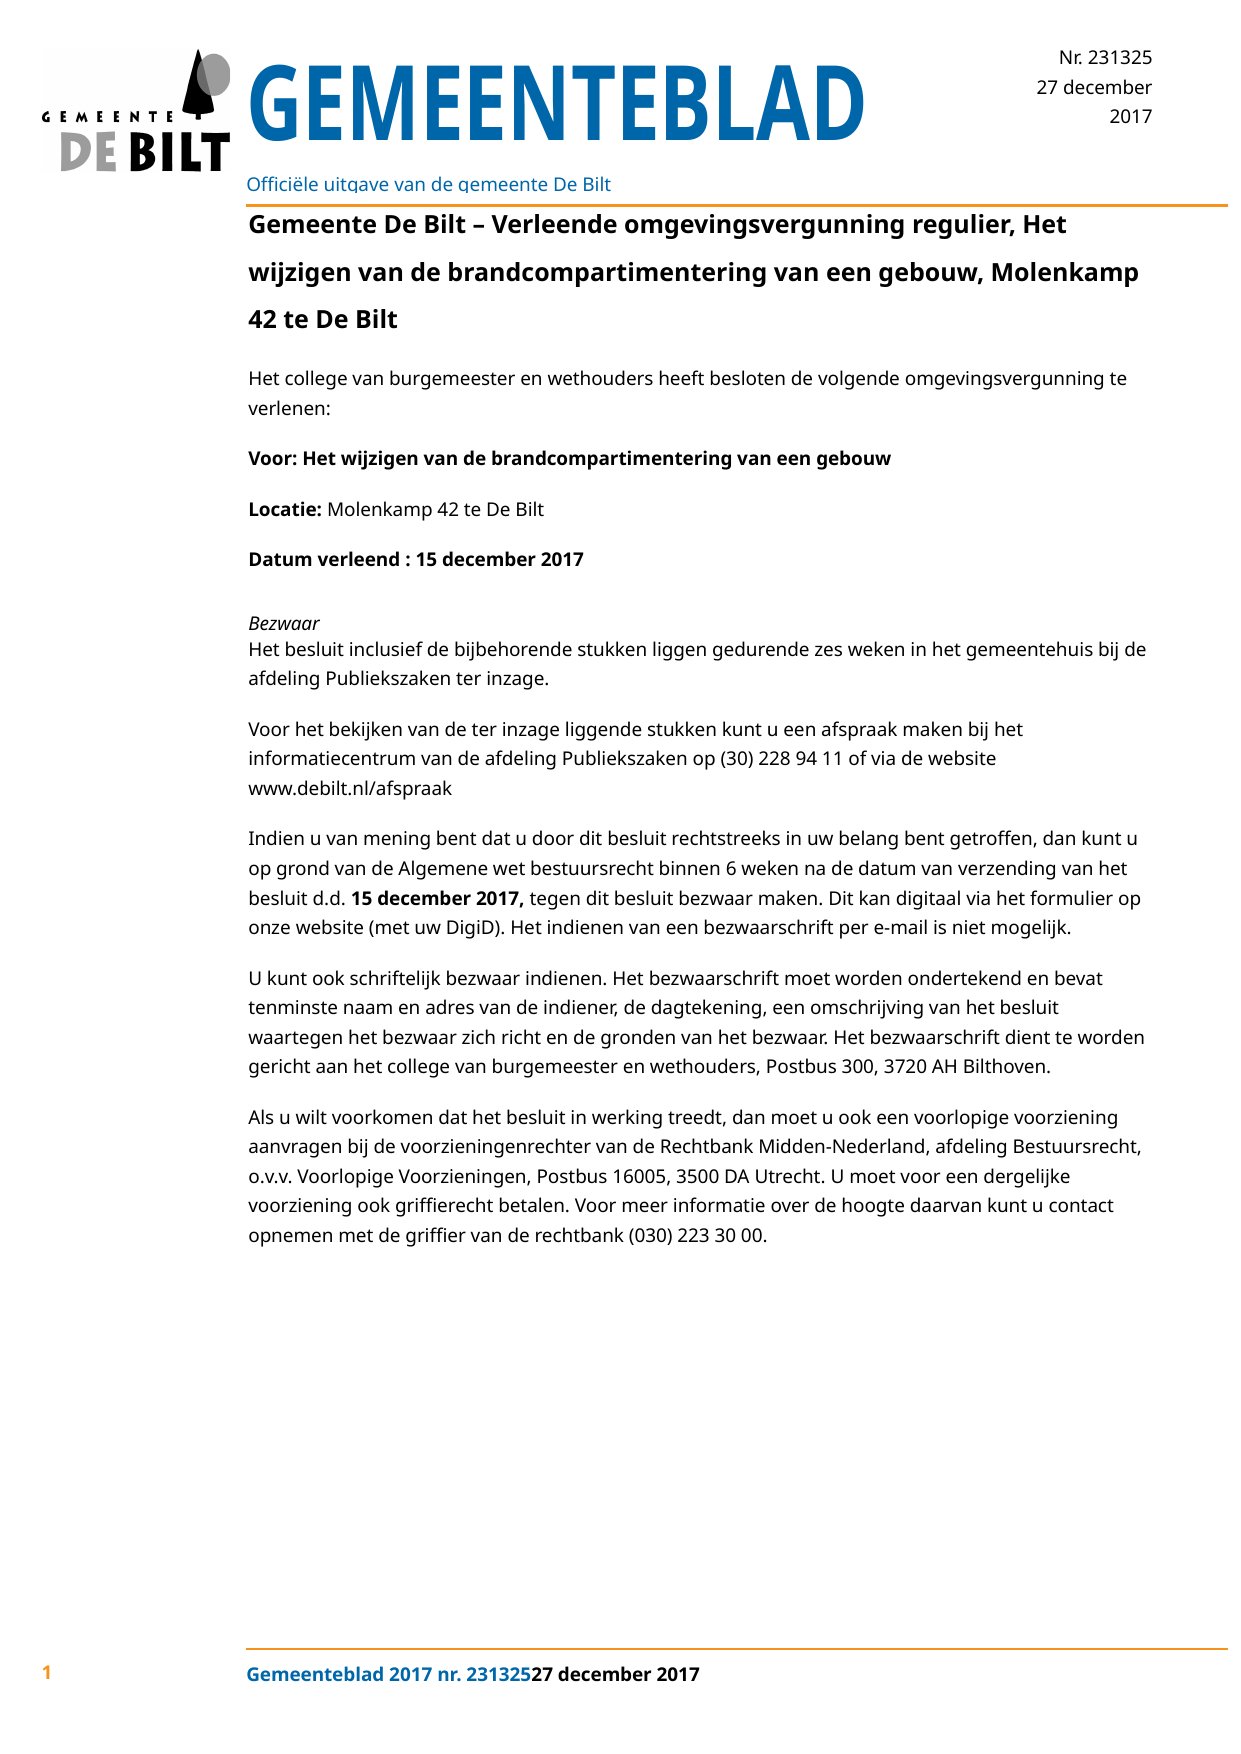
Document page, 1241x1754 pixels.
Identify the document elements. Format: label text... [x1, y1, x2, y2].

text Als u wilt voorkomen dat het besluit in werking treedt, dan moet u ook een voorlopige voorziening aanvragen bij de voorzieningenrechter van de Rechtbank Midden-Nederland, afdeling Bestuursrecht, o.v.v. Voorlopige Voorzieningen, Postbus 16005, 3500 DA Utrecht. U moet voor een dergelijke voorziening ook griffierecht betalen. Voor meer informatie over de hoogte daarvan kunt u contact opnemen met de griffier van de rechtbank (030) 223 30 00. [248, 1104, 1152, 1248]
text U kunt ook schriftelijk bezwaar indienen. Het bezwaarschrift moet worden ondertekend en bevat tenminste naam en adres van de indiener, de dagtekening, een omschrijving van het besluit waartegen het bezwaar zich richt en de gronden van het bezwaar. Het bezwaarschrift dient te worden gericht aan het college van burgemeester en wethouders, Postbus 300, 3720 AH Bilthoven. [248, 965, 1152, 1079]
text Gemeente De Bilt – Verleende omgevingsvergunning regulier, Het wijzigen van de brandcompartimentering van een gebouw, Molenkamp 42 te De Bilt [248, 207, 1152, 336]
text Indien u van mening bent dat u door dit besluit rechtstreeks in uw belang bent getroffen, dan kunt u op grond van de Algemene wet bestuursrecht binnen 6 weken na de datum van verzending van het besluit d.d. 15 december 2017, tegen dit besluit bezwaar maken. Dit kan digitaal via het formulier op onze website (met uw DigiD). Het indienen van een bezwaarschrift per e-mail is niet mogelijk. [248, 826, 1152, 940]
picture [41, 47, 231, 172]
text Voor het bekijken van de ter inzage liggende stukken kunt u een afspraak maken bij het informatiecentrum van de afdeling Publiekszaken op (30) 228 94 11 of via de website www.debilt.nl/afspraak [248, 716, 1152, 801]
text Bezwaar [248, 610, 1152, 636]
text Locatie: Molenkamp 42 te De Bilt [248, 496, 1152, 522]
text Datum verleend : 15 december 2017 [248, 546, 1152, 572]
text Het college van burgemeester en wethouders heeft besloten de volgende omgevingsvergunning te verlenen: [248, 366, 1152, 421]
text Voor: Het wijzigen van de brandcompartimentering van een gebouw [248, 446, 1152, 471]
text Het besluit inclusief de bijbehorende stukken liggen gedurende zes weken in het gemeentehuis bij de afdeling Publiekszaken ter inzage. [248, 636, 1152, 691]
